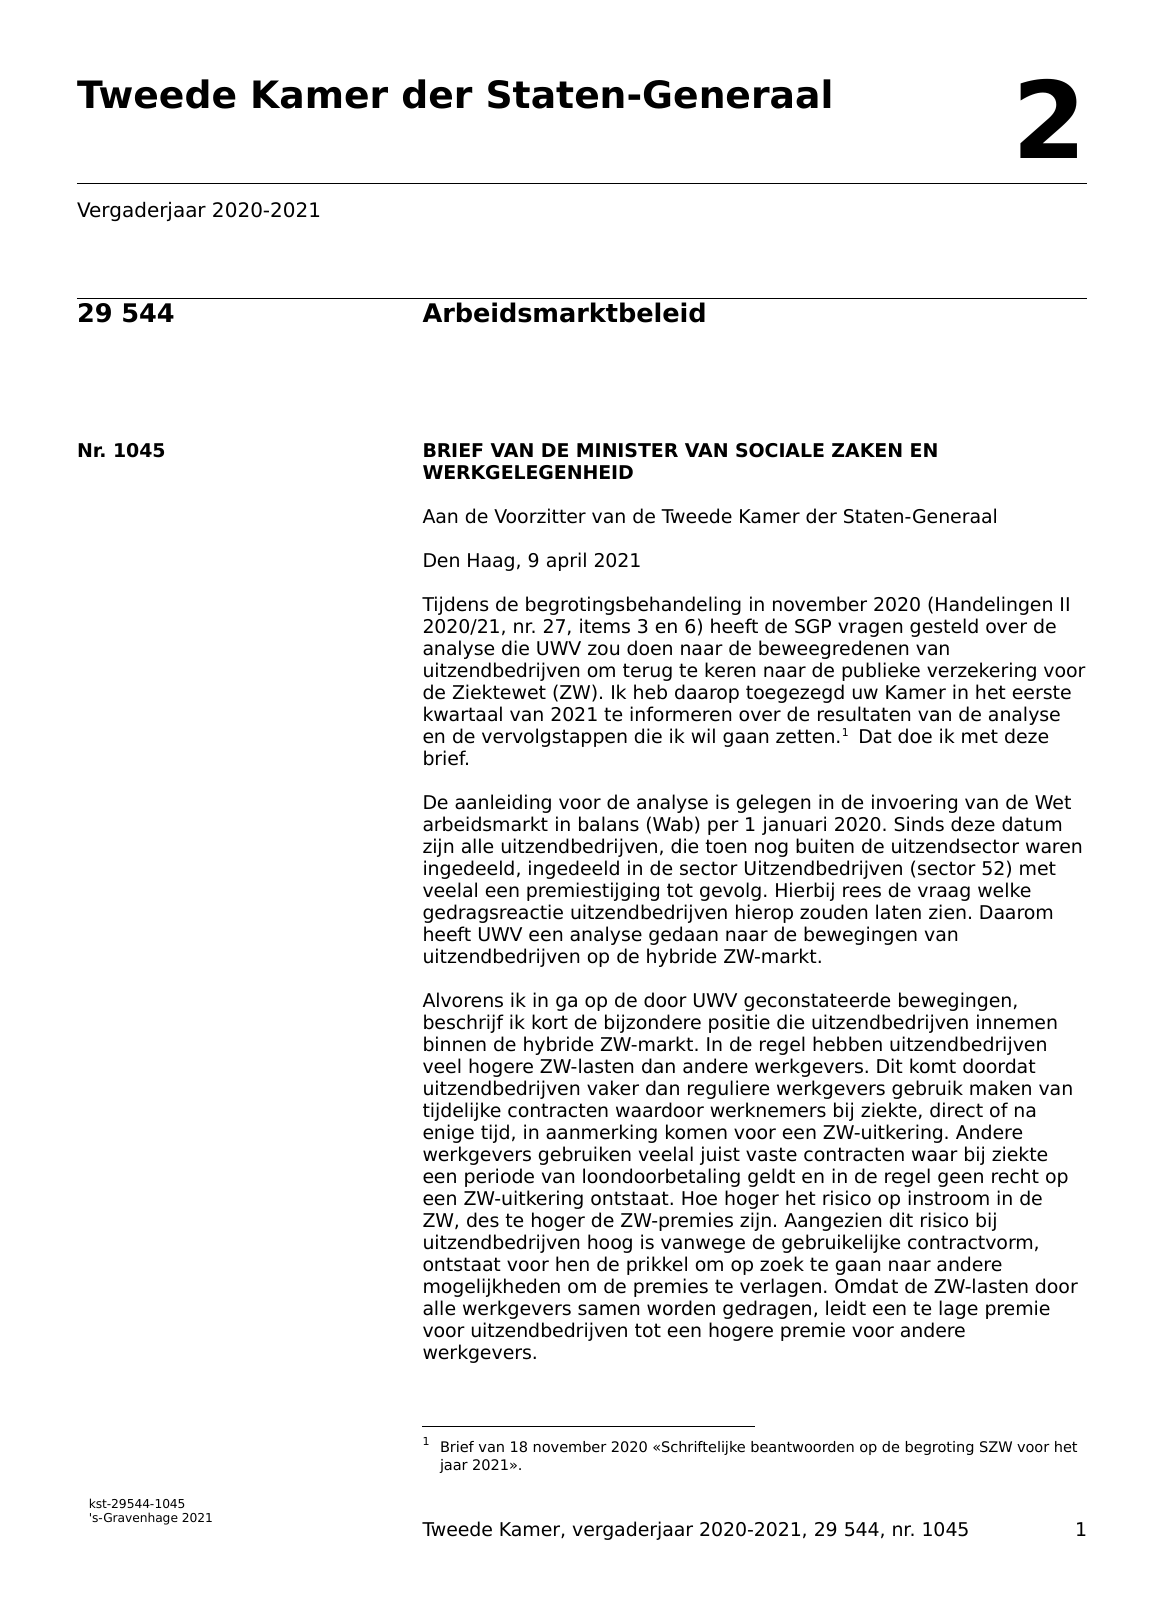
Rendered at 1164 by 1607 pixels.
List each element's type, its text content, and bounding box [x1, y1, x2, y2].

text Brief van 18 november 2020 «Schriftelijke beantwoorden op de begroting SZW voor het jaar 2021». [422, 1435, 1087, 1474]
text 's-Gravenhage 2021 [88, 1511, 323, 1525]
subtitle Nr. 1045 BRIEF VAN DE MINISTER VAN SOCIALE ZAKEN EN WERKGELEGENHEID [77, 440, 1087, 484]
text Den Haag, 9 april 2021 [422, 550, 1087, 572]
text Aan de Voorzitter van de Tweede Kamer der Staten-Generaal [422, 506, 1087, 528]
text Alvorens ik in ga op de door UWV geconstateerde bewegingen, beschrijf ik kort de bijzondere positie die uitzendbedrijven innemen binnen de hybride ZW-markt. In de regel hebben uitzendbedrijven veel hogere ZW-lasten dan andere werkgevers. Dit komt doordat uitzendbedrijven vaker dan reguliere werkgevers gebruik maken van tijdelijke contracten waardoor werknemers bij ziekte, direct of na enige tijd, in aanmerking komen voor een ZW-uitkering. Andere werkgevers gebruiken veelal juist vaste contracten waar bij ziekte een periode van loondoorbetaling geldt en in de regel geen recht op een ZW-uitkering ontstaat. Hoe hoger het risico op instroom in de ZW, des te hoger de ZW-premies zijn. Aangezien dit risico bij uitzendbedrijven hoog is vanwege de gebruikelijke contractvorm, ontstaat voor hen de prikkel om op zoek te gaan naar andere mogelijkheden om de premies te verlagen. Omdat de ZW-lasten door alle werkgevers samen worden gedragen, leidt een te lage premie voor uitzendbedrijven tot een hogere premie voor andere werkgevers. [422, 990, 1087, 1364]
text De aanleiding voor de analyse is gelegen in de invoering van de Wet arbeidsmarkt in balans (Wab) per 1 januari 2020. Sinds deze datum zijn alle uitzendbedrijven, die toen nog buiten de uitzendsector waren ingedeeld, ingedeeld in de sector Uitzendbedrijven (sector 52) met veelal een premiestijging tot gevolg. Hierbij rees de vraag welke gedragsreactie uitzendbedrijven hierop zouden laten zien. Daarom heeft UWV een analyse gedaan naar de bewegingen van uitzendbedrijven op de hybride ZW-markt. [422, 792, 1087, 968]
text kst-29544-1045 [88, 1497, 323, 1511]
table_header Tweede Kamer der Staten-Generaal [77, 59, 886, 183]
text Tijdens de begrotingsbehandeling in november 2020 (Handelingen II 2020/21, nr. 27, items 3 en 6) heeft de SGP vragen gesteld over de analyse die UWV zou doen naar de beweegredenen van uitzendbedrijven om terug te keren naar de publieke verzekering voor de Ziektewet (ZW). Ik heb daarop toegezegd uw Kamer in het eerste kwartaal van 2021 te informeren over de resultaten van de analyse en de vervolgstappen die ik wil gaan zetten. Dat doe ik met deze brief. [422, 594, 1087, 770]
table_cell Vergaderjaar 2020-2021 [77, 184, 1087, 298]
table_header 2 [886, 59, 1087, 183]
subtitle 29 544 Arbeidsmarktbeleid [77, 299, 1087, 329]
